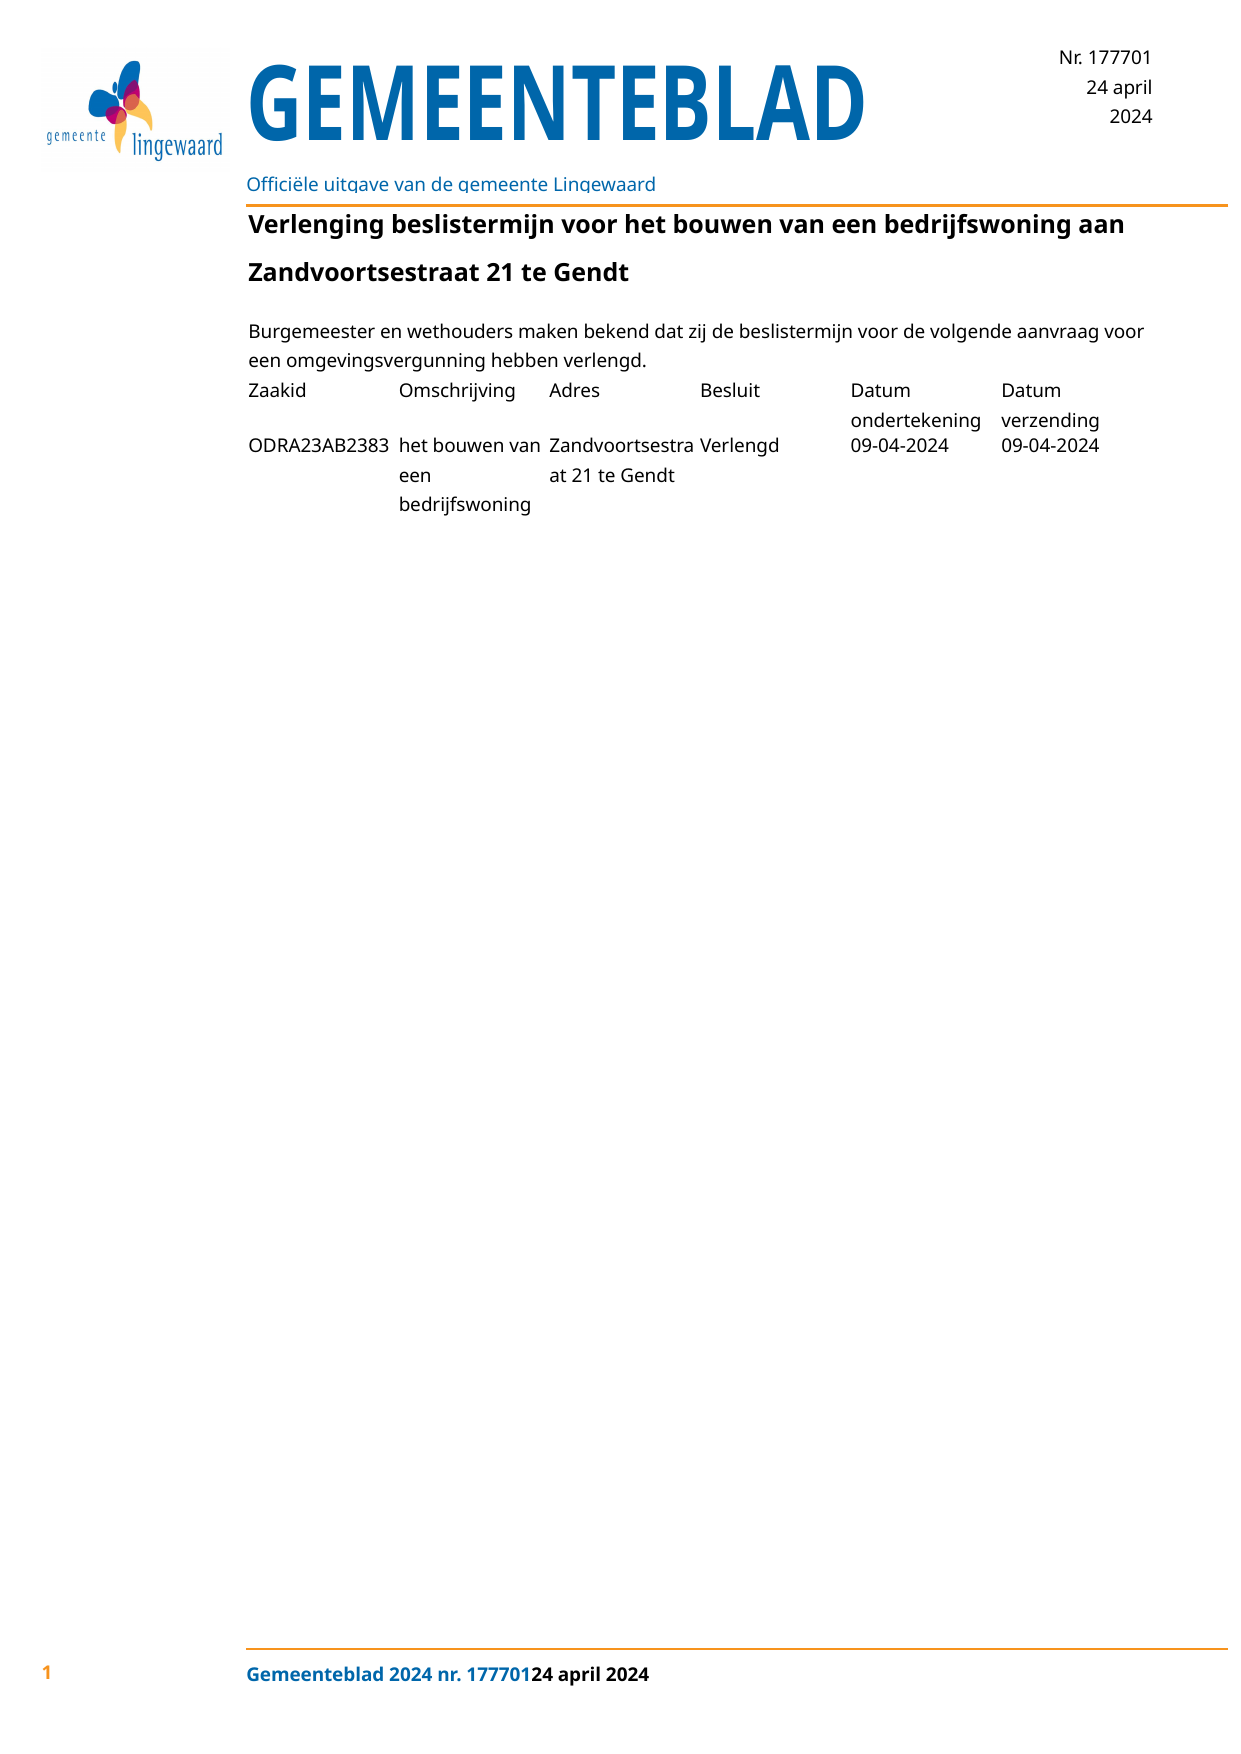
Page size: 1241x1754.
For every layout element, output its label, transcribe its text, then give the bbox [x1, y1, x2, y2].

table_cell Verlengd [700, 433, 850, 517]
table_header Datum ondertekening [850, 377, 1001, 432]
text Verlenging beslistermijn voor het bouwen van een bedrijfswoning aan Zandvoortsestraat 21 te Gendt [248, 207, 1152, 288]
table_header Zaakid [248, 377, 398, 432]
table_header Datum verzending [1001, 377, 1152, 432]
text Burgemeester en wethouders maken bekend dat zij de beslistermijn voor de volgende aanvraag voor een omgevingsvergunning hebben verlengd. [248, 318, 1152, 373]
table_cell Zandvoortsestraat 21 te Gendt [549, 433, 700, 517]
table_cell het bouwen van een bedrijfswoning [399, 433, 549, 517]
table_header Omschrijving [399, 377, 549, 432]
table_cell 09-04-2024 [1001, 433, 1152, 517]
table_header Adres [549, 377, 700, 432]
picture [41, 47, 231, 172]
table_header Besluit [700, 377, 850, 432]
table_cell ODRA23AB2383 [248, 433, 398, 517]
table_cell 09-04-2024 [850, 433, 1001, 517]
